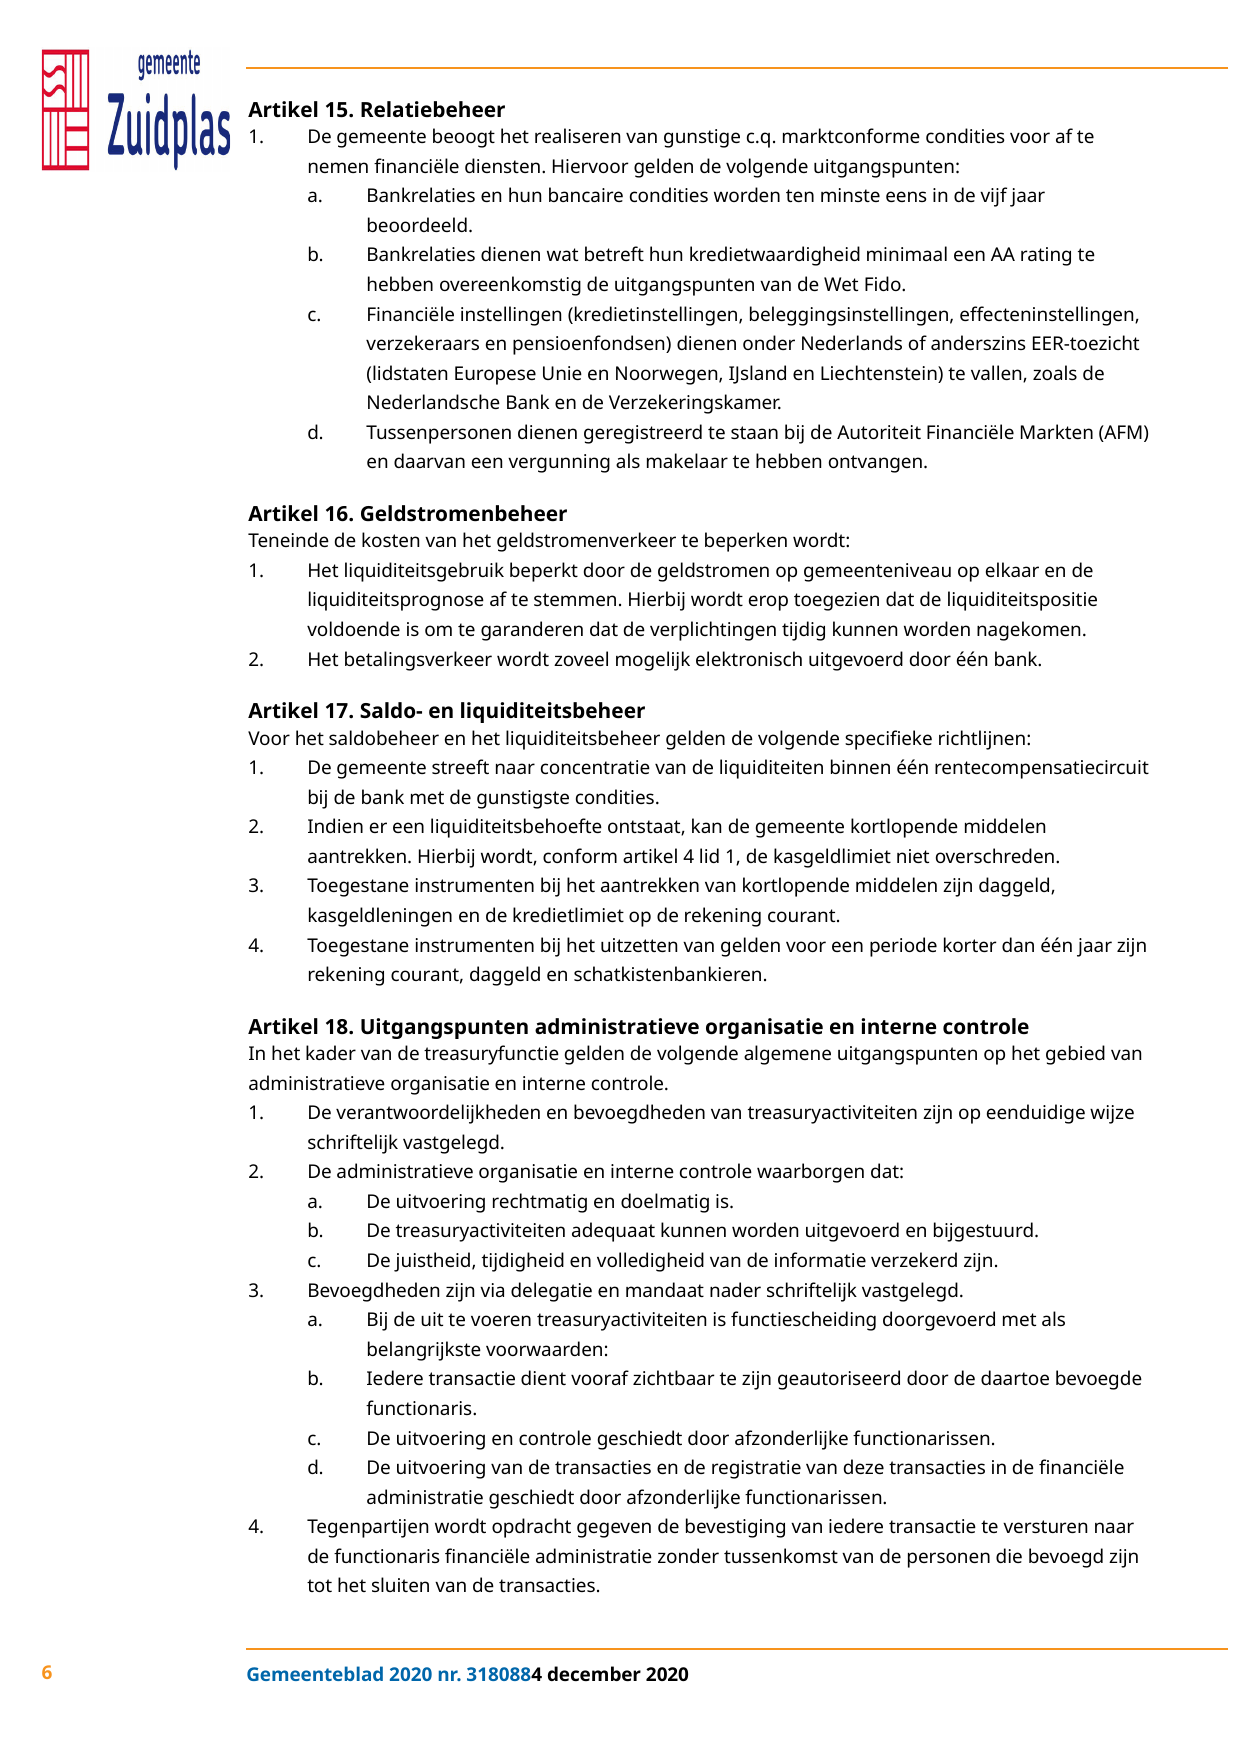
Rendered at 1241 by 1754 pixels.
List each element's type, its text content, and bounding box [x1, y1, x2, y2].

list Indien er een liquiditeitsbehoefte ontstaat, kan de gemeente kortlopende middelen aantrekken. Hierbij wordt, conform artikel 4 lid 1, de kasgeldlimiet niet overschreden. [248, 813, 1152, 869]
list De juistheid, tijdigheid en volledigheid van de informatie verzekerd zijn. [307, 1247, 1152, 1273]
list De uitvoering en controle geschiedt door afzonderlijke functionarissen. [307, 1425, 1152, 1451]
list Tussenpersonen dienen geregistreerd te staan bij de Autoriteit Financiële Markten (AFM) en daarvan een vergunning als makelaar te hebben ontvangen. [307, 419, 1152, 474]
list Het betalingsverkeer wordt zoveel mogelijk elektronisch uitgevoerd door één bank. [248, 646, 1152, 672]
list Toegestane instrumenten bij het uitzetten van gelden voor een periode korter dan één jaar zijn rekening courant, daggeld en schatkistenbankieren. [248, 932, 1152, 987]
list Toegestane instrumenten bij het aantrekken van kortlopende middelen zijn daggeld, kasgeldleningen en de kredietlimiet op de rekening courant. [248, 873, 1152, 928]
list De treasuryactiviteiten adequaat kunnen worden uitgevoerd en bijgestuurd. [307, 1218, 1152, 1243]
text Artikel 17. Saldo- en liquiditeitsbeheer [248, 696, 1152, 725]
text Teneinde de kosten van het geldstromenverkeer te beperken wordt: [248, 527, 1152, 553]
list De gemeente streeft naar concentratie van de liquiditeiten binnen één rentecompensatiecircuit bij de bank met de gunstigste condities. [248, 754, 1152, 809]
picture [41, 47, 231, 172]
text Artikel 18. Uitgangspunten administratieve organisatie en interne controle [248, 1012, 1152, 1040]
text In het kader van de treasuryfunctie gelden de volgende algemene uitgangspunten op het gebied van administratieve organisatie en interne controle. [248, 1040, 1152, 1096]
list De gemeente beoogt het realiseren van gunstige c.q. marktconforme condities voor af te nemen financiële diensten. Hiervoor gelden de volgende uitgangspunten: [248, 123, 1152, 178]
list Bevoegdheden zijn via delegatie en mandaat nader schriftelijk vastgelegd. [248, 1277, 1152, 1303]
list Tegenpartijen wordt opdracht gegeven de bevestiging van iedere transactie te versturen naar de functionaris financiële administratie zonder tussenkomst van de personen die bevoegd zijn tot het sluiten van de transacties. [248, 1513, 1152, 1598]
list De uitvoering van de transacties en de registratie van deze transacties in de financiële administratie geschiedt door afzonderlijke functionarissen. [307, 1454, 1152, 1510]
text Artikel 16. Geldstromenbeheer [248, 499, 1152, 527]
list Financiële instellingen (kredietinstellingen, beleggingsinstellingen, effecteninstellingen, verzekeraars en pensioenfondsen) dienen onder Nederlands of anderszins EER-toezicht (lidstaten Europese Unie en Noorwegen, IJsland en Liechtenstein) te vallen, zoals de Nederlandsche Bank en de Verzekeringskamer. [307, 301, 1152, 415]
text Voor het saldobeheer en het liquiditeitsbeheer gelden de volgende specifieke richtlijnen: [248, 725, 1152, 750]
text Artikel 15. Relatiebeheer [248, 95, 1152, 123]
list Het liquiditeitsgebruik beperkt door de geldstromen op gemeenteniveau op elkaar en de liquiditeitsprognose af te stemmen. Hierbij wordt erop toegezien dat de liquiditeitspositie voldoende is om te garanderen dat de verplichtingen tijdig kunnen worden nagekomen. [248, 557, 1152, 642]
list Bankrelaties dienen wat betreft hun kredietwaardigheid minimaal een AA rating te hebben overeenkomstig de uitgangspunten van de Wet Fido. [307, 242, 1152, 297]
list Bankrelaties en hun bancaire condities worden ten minste eens in de vijf jaar beoordeeld. [307, 182, 1152, 238]
list De administratieve organisatie en interne controle waarborgen dat: [248, 1158, 1152, 1184]
list Iedere transactie dient vooraf zichtbaar te zijn geautoriseerd door de daartoe bevoegde functionaris. [307, 1366, 1152, 1421]
list De verantwoordelijkheden en bevoegdheden van treasuryactiviteiten zijn op eenduidige wijze schriftelijk vastgelegd. [248, 1099, 1152, 1155]
list De uitvoering rechtmatig en doelmatig is. [307, 1188, 1152, 1214]
list Bij de uit te voeren treasuryactiviteiten is functiescheiding doorgevoerd met als belangrijkste voorwaarden: [307, 1306, 1152, 1362]
